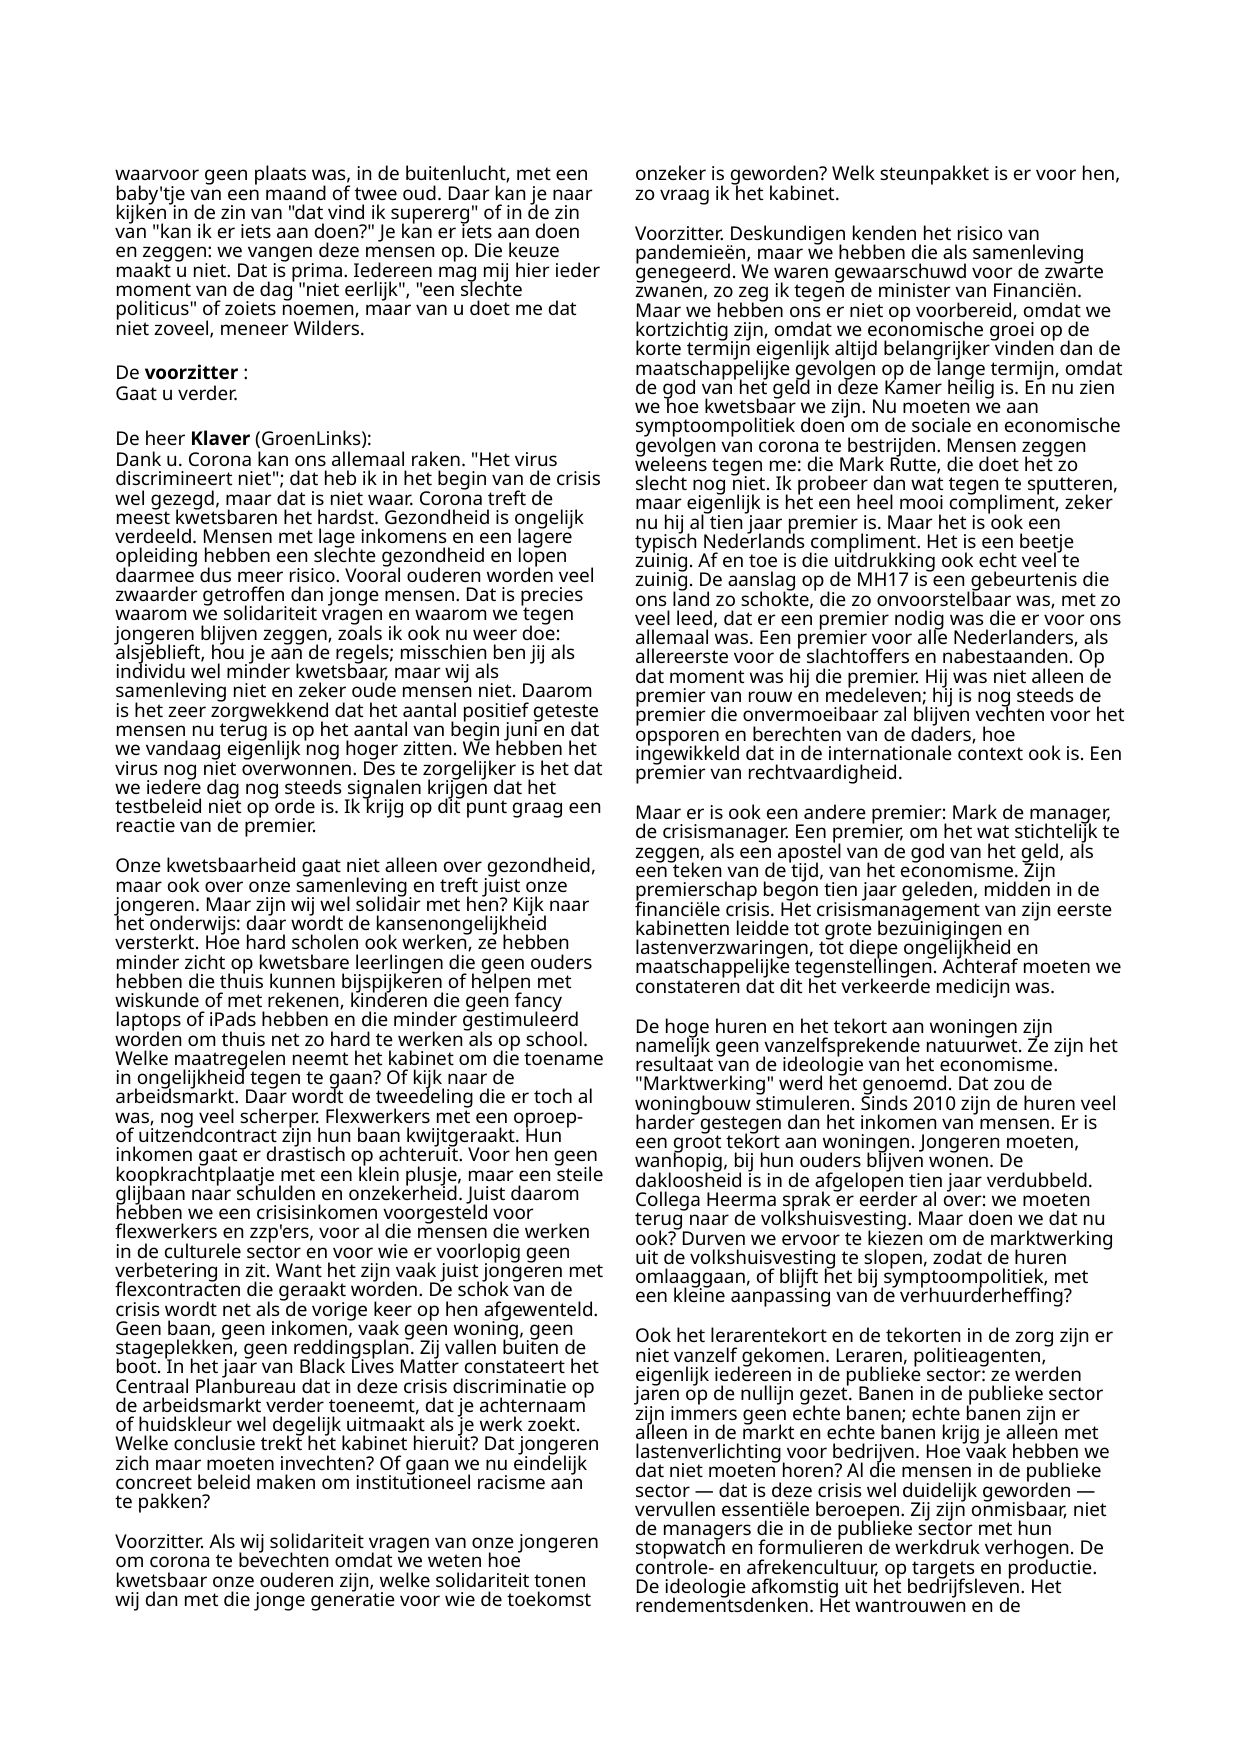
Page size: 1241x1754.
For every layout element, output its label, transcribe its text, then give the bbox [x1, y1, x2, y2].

text Maar er is ook een andere premier: Mark de manager, de crisismanager. Een premier, om het wat stichtelijk te zeggen, als een apostel van de god van het geld, als een teken van de tijd, van het economisme. Zijn premierschap begon tien jaar geleden, midden in de financiële crisis. Het crisismanagement van zijn eerste kabinetten leidde tot grote bezuinigingen en lastenverzwaringen, tot diepe ongelijkheid en maatschappelijke tegenstellingen. Achteraf moeten we constateren dat dit het verkeerde medicijn was. [635, 804, 1125, 997]
text De hoge huren en het tekort aan woningen zijn namelijk geen vanzelfsprekende natuurwet. Ze zijn het resultaat van de ideologie van het economisme. "Marktwerking" werd het genoemd. Dat zou de woningbouw stimuleren. Sinds 2010 zijn de huren veel harder gestegen dan het inkomen van mensen. Er is een groot tekort aan woningen. Jongeren moeten, wanhopig, bij hun ouders blijven wonen. De dakloosheid is in de afgelopen tien jaar verdubbeld. Collega Heerma sprak er eerder al over: we moeten terug naar de volkshuisvesting. Maar doen we dat nu ook? Durven we ervoor te kiezen om de marktwerking uit de volkshuisvesting te slopen, zodat de huren omlaaggaan, of blijft het bij symptoompolitiek, met een kleine aanpassing van de verhuurderheffing? [635, 1018, 1125, 1307]
text Dank u. Corona kan ons allemaal raken. "Het virus discrimineert niet"; dat heb ik in het begin van de crisis wel gezegd, maar dat is niet waar. Corona treft de meest kwetsbaren het hardst. Gezondheid is ongelijk verdeeld. Mensen met lage inkomens en een lagere opleiding hebben een slechte gezondheid en lopen daarmee dus meer risico. Vooral ouderen worden veel zwaarder getroffen dan jonge mensen. Dat is precies waarom we solidariteit vragen en waarom we tegen jongeren blijven zeggen, zoals ik ook nu weer doe: alsjeblieft, hou je aan de regels; misschien ben jij als individu wel minder kwetsbaar, maar wij als samenleving niet en zeker oude mensen niet. Daarom is het zeer zorgwekkend dat het aantal positief geteste mensen nu terug is op het aantal van begin juni en dat we vandaag eigenlijk nog hoger zitten. We hebben het virus nog niet overwonnen. Des te zorgelijker is het dat we iedere dag nog steeds signalen krijgen dat het testbeleid niet op orde is. Ik krijg op dit punt graag een reactie van de premier. [115, 451, 605, 837]
text De heer Klaver (GroenLinks): [115, 425, 605, 451]
text Onze kwetsbaarheid gaat niet alleen over gezondheid, maar ook over onze samenleving en treft juist onze jongeren. Maar zijn wij wel solidair met hen? Kijk naar het onderwijs: daar wordt de kansenongelijkheid versterkt. Hoe hard scholen ook werken, ze hebben minder zicht op kwetsbare leerlingen die geen ouders hebben die thuis kunnen bijspijkeren of helpen met wiskunde of met rekenen, kinderen die geen fancy laptops of iPads hebben en die minder gestimuleerd worden om thuis net zo hard te werken als op school. Welke maatregelen neemt het kabinet om die toename in ongelijkheid tegen te gaan? Of kijk naar de arbeidsmarkt. Daar wordt de tweedeling die er toch al was, nog veel scherper. Flexwerkers met een oproep- of uitzendcontract zijn hun baan kwijtgeraakt. Hun inkomen gaat er drastisch op achteruit. Voor hen geen koopkrachtplaatje met een klein plusje, maar een steile glijbaan naar schulden en onzekerheid. Juist daarom hebben we een crisisinkomen voorgesteld voor flexwerkers en zzp'ers, voor al die mensen die werken in de culturele sector en voor wie er voorlopig geen verbetering in zit. Want het zijn vaak juist jongeren met flexcontracten die geraakt worden. De schok van de crisis wordt net als de vorige keer op hen afgewenteld. Geen baan, geen inkomen, vaak geen woning, geen stageplekken, geen reddingsplan. Zij vallen buiten de boot. In het jaar van Black Lives Matter constateert het Centraal Planbureau dat in deze crisis discriminatie op de arbeidsmarkt verder toeneemt, dat je achternaam of huidskleur wel degelijk uitmaakt als je werk zoekt. Welke conclusie trekt het kabinet hieruit? Dat jongeren zich maar moeten invechten? Of gaan we nu eindelijk concreet beleid maken om institutioneel racisme aan te pakken? [115, 857, 605, 1512]
text Voorzitter. Als wij solidariteit vragen van onze jongeren om corona te bevechten omdat we weten hoe kwetsbaar onze ouderen zijn, welke solidariteit tonen wij dan met die jonge generatie voor wie de toekomst [115, 1533, 605, 1610]
text Gaat u verder. [115, 385, 605, 404]
text onzeker is geworden? Welk steunpakket is er voor hen, zo vraag ik het kabinet. [635, 165, 1125, 204]
text Ook het lerarentekort en de tekorten in de zorg zijn er niet vanzelf gekomen. Leraren, politieagenten, eigenlijk iedereen in de publieke sector: ze werden jaren op de nullijn gezet. Banen in de publieke sector zijn immers geen echte banen; echte banen zijn er alleen in de markt en echte banen krijg je alleen met lastenverlichting voor bedrijven. Hoe vaak hebben we dat niet moeten horen? Al die mensen in de publieke sector — dat is deze crisis wel duidelijk geworden — vervullen essentiële beroepen. Zij zijn onmisbaar, niet de managers die in de publieke sector met hun stopwatch en formulieren de werkdruk verhogen. De controle- en afrekencultuur, op targets en productie. De ideologie afkomstig uit het bedrijfsleven. Het rendementsdenken. Het wantrouwen en de [635, 1327, 1125, 1616]
text waarvoor geen plaats was, in de buitenlucht, met een baby'tje van een maand of twee oud. Daar kan je naar kijken in de zin van "dat vind ik supererg" of in de zin van "kan ik er iets aan doen?" Je kan er iets aan doen en zeggen: we vangen deze mensen op. Die keuze maakt u niet. Dat is prima. Iedereen mag mij hier ieder moment van de dag "niet eerlijk", "een slechte politicus" of zoiets noemen, maar van u doet me dat niet zoveel, meneer Wilders. [115, 165, 605, 339]
text Voorzitter. Deskundigen kenden het risico van pandemieën, maar we hebben die als samenleving genegeerd. We waren gewaarschuwd voor de zwarte zwanen, zo zeg ik tegen de minister van Financiën. Maar we hebben ons er niet op voorbereid, omdat we kortzichtig zijn, omdat we economische groei op de korte termijn eigenlijk altijd belangrijker vinden dan de maatschappelijke gevolgen op de lange termijn, omdat de god van het geld in deze Kamer heilig is. En nu zien we hoe kwetsbaar we zijn. Nu moeten we aan symptoompolitiek doen om de sociale en economische gevolgen van corona te bestrijden. Mensen zeggen weleens tegen me: die Mark Rutte, die doet het zo slecht nog niet. Ik probeer dan wat tegen te sputteren, maar eigenlijk is het een heel mooi compliment, zeker nu hij al tien jaar premier is. Maar het is ook een typisch Nederlands compliment. Het is een beetje zuinig. Af en toe is die uitdrukking ook echt veel te zuinig. De aanslag op de MH17 is een gebeurtenis die ons land zo schokte, die zo onvoorstelbaar was, met zo veel leed, dat er een premier nodig was die er voor ons allemaal was. Een premier voor alle Nederlanders, als allereerste voor de slachtoffers en nabestaanden. Op dat moment was hij die premier. Hij was niet alleen de premier van rouw en medeleven; hij is nog steeds de premier die onvermoeibaar zal blijven vechten voor het opsporen en berechten van de daders, hoe ingewikkeld dat in de internationale context ook is. Een premier van rechtvaardigheid. [635, 224, 1125, 783]
text De voorzitter : [115, 359, 605, 385]
